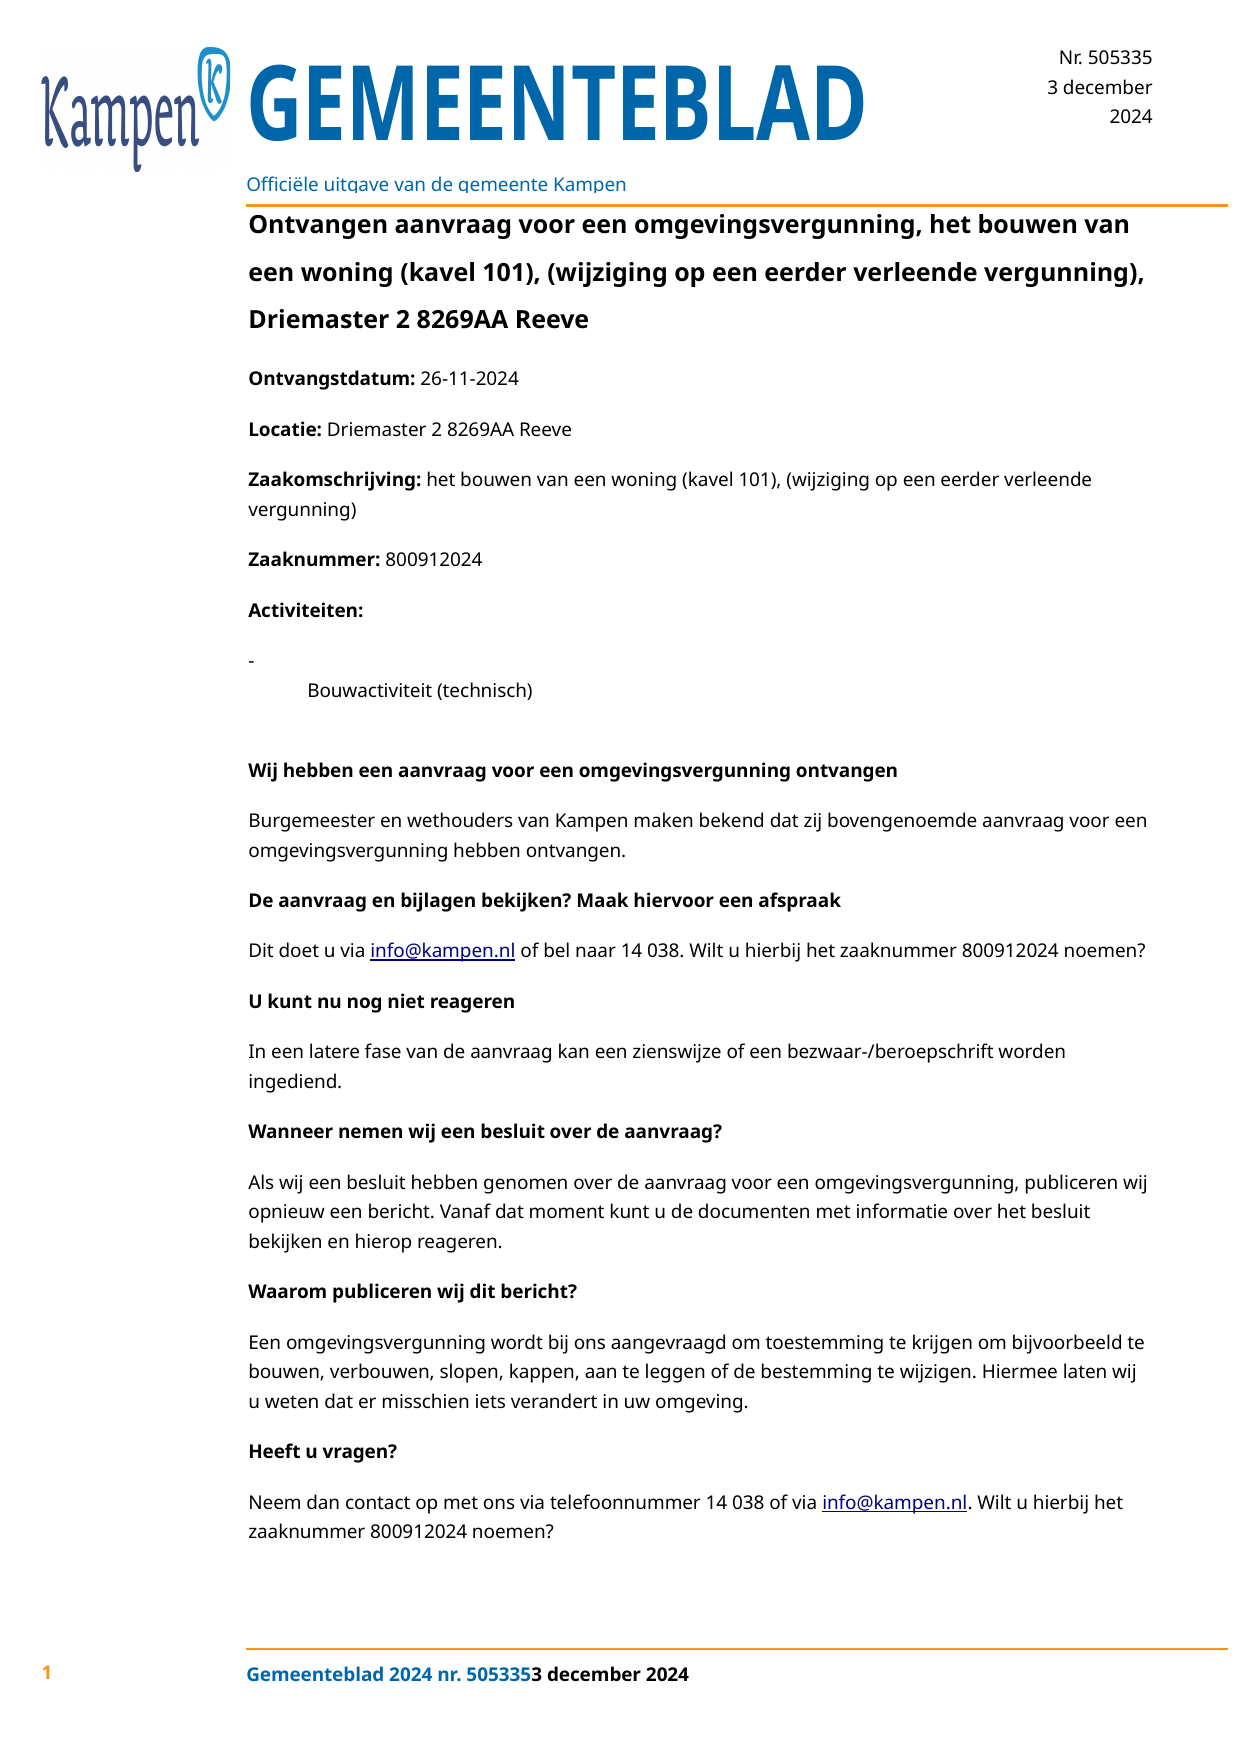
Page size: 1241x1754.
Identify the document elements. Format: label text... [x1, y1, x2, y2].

text Activiteiten: [248, 597, 1152, 622]
text Locatie: Driemaster 2 8269AA Reeve [248, 416, 1152, 442]
text De aanvraag en bijlagen bekijken? Maak hiervoor een afspraak [248, 887, 1152, 913]
text Wanneer nemen wij een besluit over de aanvraag? [248, 1118, 1152, 1144]
text Wij hebben een aanvraag voor een omgevingsvergunning ontvangen [248, 757, 1152, 782]
text Heeft u vragen? [248, 1438, 1152, 1464]
text Ontvangen aanvraag voor een omgevingsvergunning, het bouwen van een woning (kavel 101), (wijziging op een eerder verleende vergunning), Driemaster 2 8269AA Reeve [248, 207, 1152, 336]
text Een omgevingsvergunning wordt bij ons aangevraagd om toestemming te krijgen om bijvoorbeeld te bouwen, verbouwen, slopen, kappen, aan te leggen of de bestemming te wijzigen. Hiermee laten wij u weten dat er misschien iets verandert in uw omgeving. [248, 1329, 1152, 1414]
picture [41, 47, 231, 172]
text Dit doet u via info@kampen.nl of bel naar 14 038. Wilt u hierbij het zaaknummer 800912024 noemen? [248, 938, 1152, 963]
text Waarom publiceren wij dit bericht? [248, 1278, 1152, 1304]
text Zaaknummer: 800912024 [248, 546, 1152, 572]
text Neem dan contact op met ons via telefoonnummer 14 038 of via info@kampen.nl. Wilt u hierbij het zaaknummer 800912024 noemen? [248, 1489, 1152, 1544]
text Burgemeester en wethouders van Kampen maken bekend dat zij bovengenoemde aanvraag voor een omgevingsvergunning hebben ontvangen. [248, 807, 1152, 862]
text In een latere fase van de aanvraag kan een zienswijze of een bezwaar-/beroepschrift worden ingediend. [248, 1038, 1152, 1094]
list Bouwactiviteit (technisch) [248, 677, 1152, 702]
text Zaakomschrijving: het bouwen van een woning (kavel 101), (wijziging op een eerder verleende vergunning) [248, 466, 1152, 522]
text Ontvangstdatum: 26-11-2024 [248, 366, 1152, 391]
text Als wij een besluit hebben genomen over de aanvraag voor een omgevingsvergunning, publiceren wij opnieuw een bericht. Vanaf dat moment kunt u de documenten met informatie over het besluit bekijken en hierop reageren. [248, 1169, 1152, 1254]
text U kunt nu nog niet reageren [248, 988, 1152, 1014]
